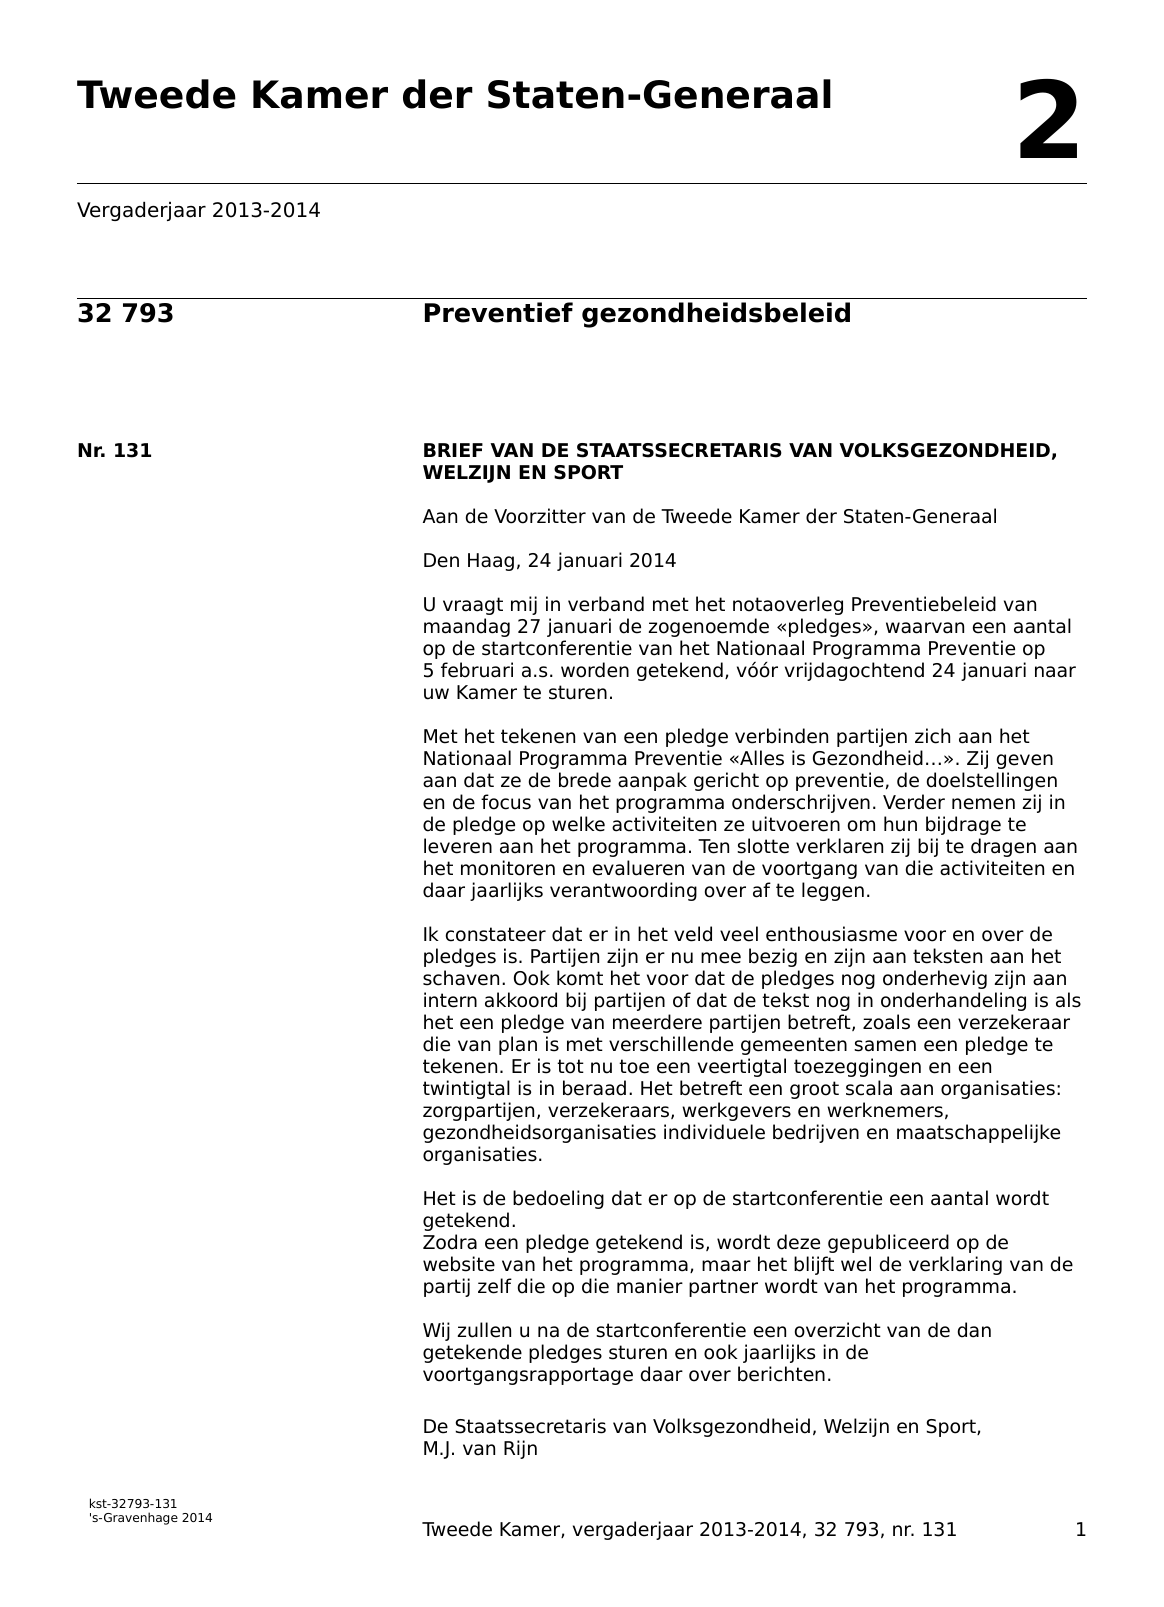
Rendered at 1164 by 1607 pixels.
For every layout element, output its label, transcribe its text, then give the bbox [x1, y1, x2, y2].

text Met het tekenen van een pledge verbinden partijen zich aan het Nationaal Programma Preventie «Alles is Gezondheid…». Zij geven aan dat ze de brede aanpak gericht op preventie, de doelstellingen en de focus van het programma onderschrijven. Verder nemen zij in de pledge op welke activiteiten ze uitvoeren om hun bijdrage te leveren aan het programma. Ten slotte verklaren zij bij te dragen aan het monitoren en evalueren van de voortgang van die activiteiten en daar jaarlijks verantwoording over af te leggen. [422, 726, 1087, 902]
table_cell Vergaderjaar 2013-2014 [77, 184, 1087, 298]
text 's-Gravenhage 2014 [88, 1511, 323, 1525]
text Ik constateer dat er in het veld veel enthousiasme voor en over de pledges is. Partijen zijn er nu mee bezig en zijn aan teksten aan het schaven. Ook komt het voor dat de pledges nog onderhevig zijn aan intern akkoord bij partijen of dat de tekst nog in onderhandeling is als het een pledge van meerdere partijen betreft, zoals een verzekeraar die van plan is met verschillende gemeenten samen een pledge te tekenen. Er is tot nu toe een veertigtal toezeggingen en een twintigtal is in beraad. Het betreft een groot scala aan organisaties: zorgpartijen, verzekeraars, werkgevers en werknemers, gezondheidsorganisaties individuele bedrijven en maatschappelijke organisaties. [422, 924, 1087, 1166]
subtitle 32 793 Preventief gezondheidsbeleid [77, 299, 1087, 329]
text Wij zullen u na de startconferentie een overzicht van de dan getekende pledges sturen en ook jaarlijks in de voortgangsrapportage daar over berichten. [422, 1320, 1087, 1386]
text De Staatssecretaris van Volksgezondheid, Welzijn en Sport, M.J. van Rijn [422, 1416, 1087, 1460]
table_header Tweede Kamer der Staten-Generaal [77, 59, 886, 183]
text Den Haag, 24 januari 2014 [422, 550, 1087, 572]
text Zodra een pledge getekend is, wordt deze gepubliceerd op de website van het programma, maar het blijft wel de verklaring van de partij zelf die op die manier partner wordt van het programma. [422, 1232, 1087, 1298]
text Aan de Voorzitter van de Tweede Kamer der Staten-Generaal [422, 506, 1087, 528]
table_header 2 [886, 59, 1087, 183]
text U vraagt mij in verband met het notaoverleg Preventiebeleid van maandag 27 januari de zogenoemde «pledges», waarvan een aantal op de startconferentie van het Nationaal Programma Preventie op 5 februari a.s. worden getekend, vóór vrijdagochtend 24 januari naar uw Kamer te sturen. [422, 594, 1087, 704]
text kst-32793-131 [88, 1497, 323, 1511]
subtitle Nr. 131 BRIEF VAN DE STAATSSECRETARIS VAN VOLKSGEZONDHEID, WELZIJN EN SPORT [77, 440, 1087, 484]
text Het is de bedoeling dat er op de startconferentie een aantal wordt getekend. [422, 1188, 1087, 1232]
